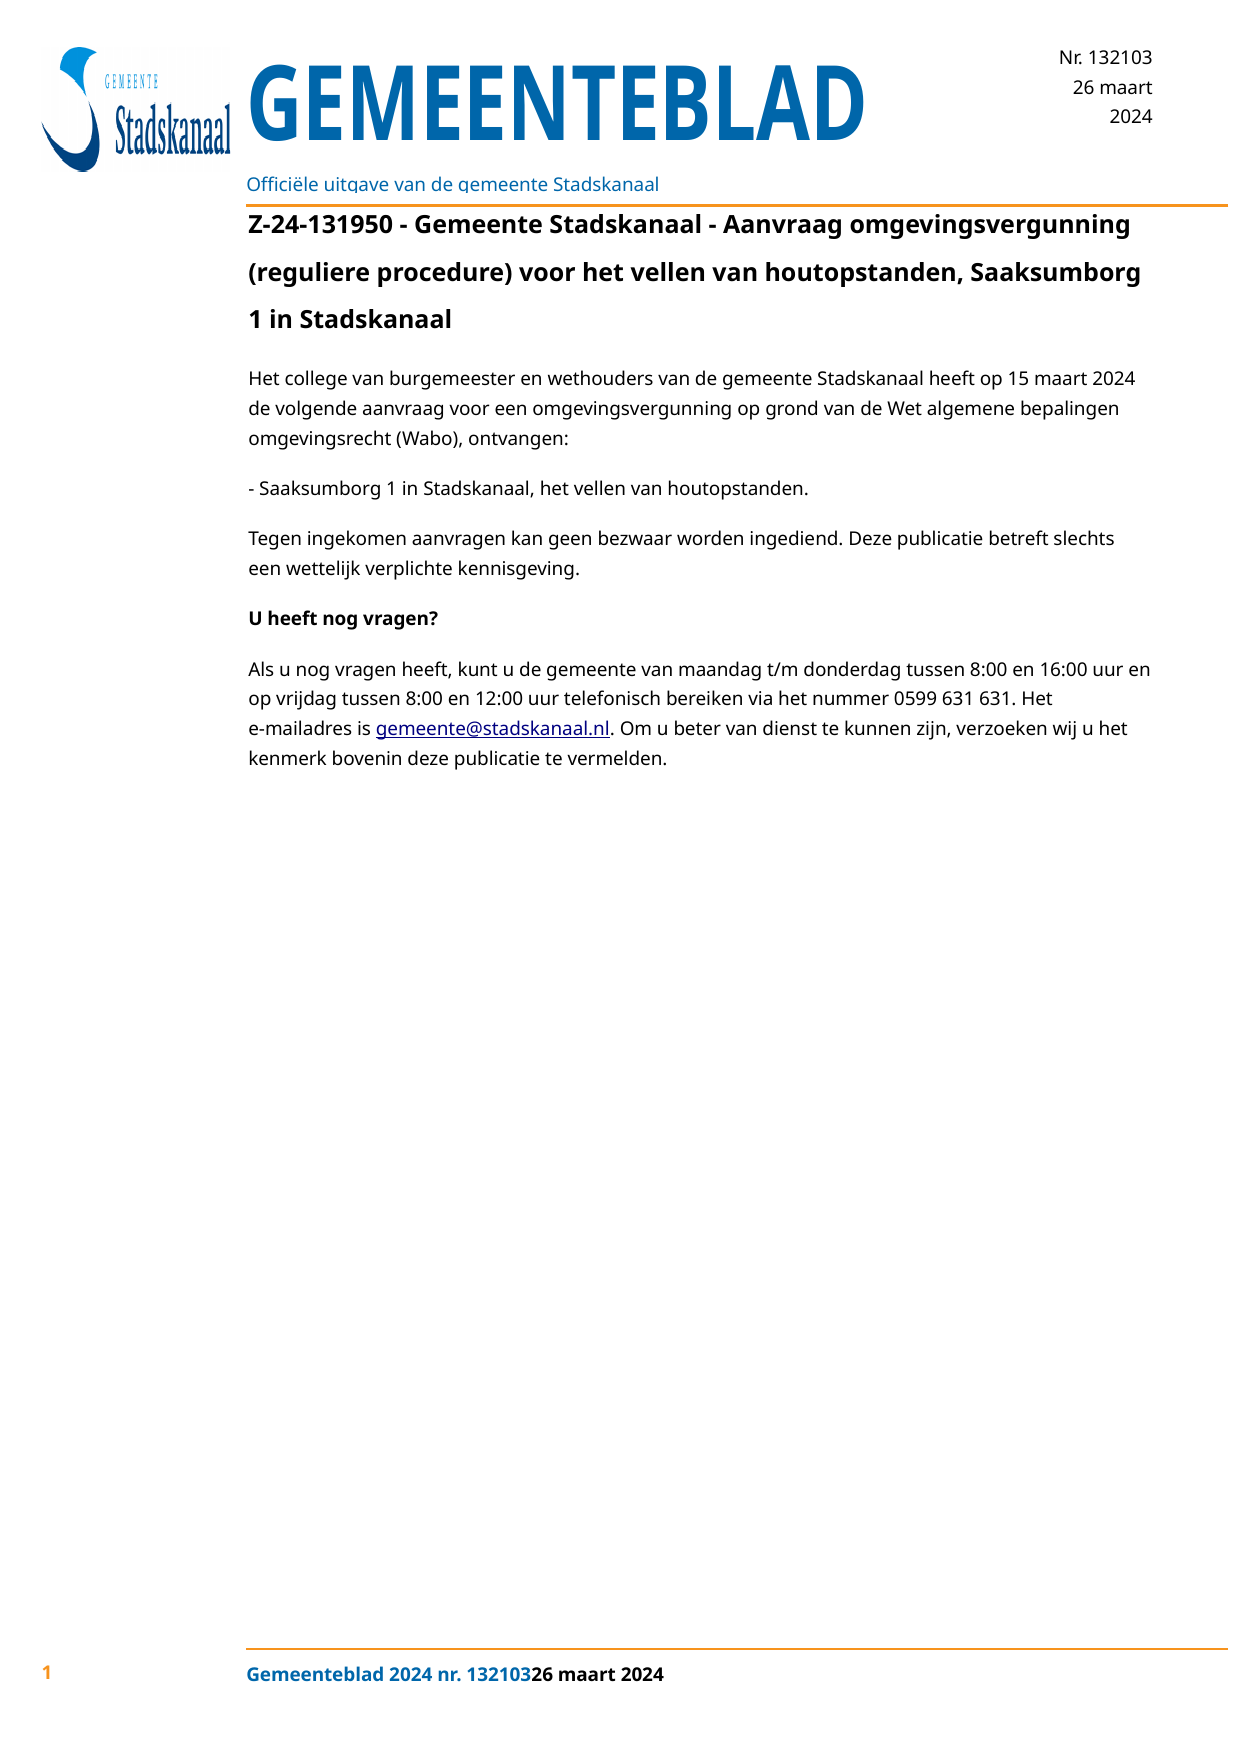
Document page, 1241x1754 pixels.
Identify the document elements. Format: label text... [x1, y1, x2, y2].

text - Saaksumborg 1 in Stadskanaal, het vellen van houtopstanden. [248, 475, 1152, 501]
text Als u nog vragen heeft, kunt u de gemeente van maandag t/m donderdag tussen 8:00 en 16:00 uur en op vrijdag tussen 8:00 en 12:00 uur telefonisch bereiken via het nummer 0599 631 631. Het e‑mailadres is gemeente@stadskanaal.nl. Om u beter van dienst te kunnen zijn, verzoeken wij u het kenmerk bovenin deze publicatie te vermelden. [248, 656, 1152, 770]
picture [41, 47, 231, 172]
text Tegen ingekomen aanvragen kan geen bezwaar worden ingediend. Deze publicatie betreft slechts een wettelijk verplichte kennisgeving. [248, 526, 1152, 581]
text Het college van burgemeester en wethouders van de gemeente Stadskanaal heeft op 15 maart 2024 de volgende aanvraag voor een omgevingsvergunning op grond van de Wet algemene bepalingen omgevingsrecht (Wabo), ontvangen: [248, 366, 1152, 450]
text U heeft nog vragen? [248, 606, 1152, 631]
text Z-24-131950 - Gemeente Stadskanaal - Aanvraag omgevingsvergunning (reguliere procedure) voor het vellen van houtopstanden, Saaksumborg 1 in Stadskanaal [248, 207, 1152, 336]
